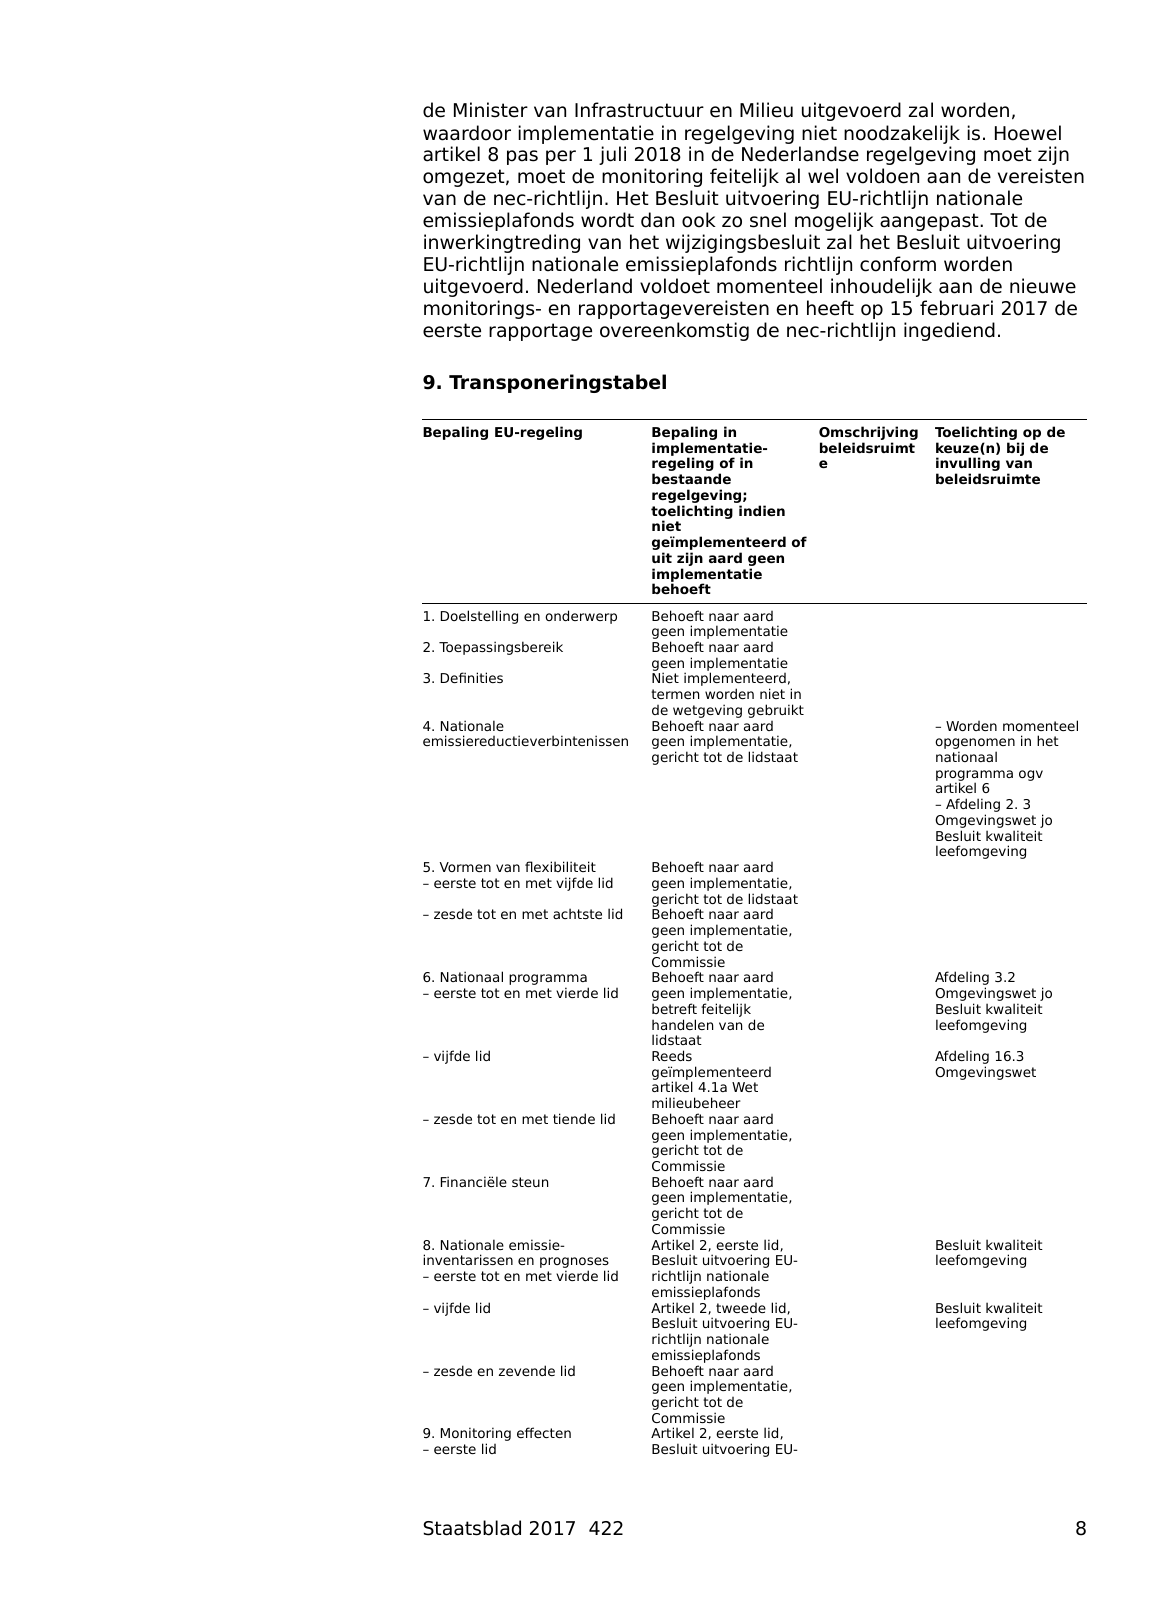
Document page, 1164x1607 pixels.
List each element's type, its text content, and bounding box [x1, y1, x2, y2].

table_cell 2. Toepassingsbereik [422, 640, 645, 671]
table_cell Niet implementeerd, termen worden niet in de wetgeving gebruikt [645, 671, 813, 718]
table_cell Behoeft naar aard geen implementatie, gericht tot de Commissie [645, 1175, 813, 1237]
table_cell Behoeft naar aard geen implementatie, betreft feitelijk handelen van de lidstaat [645, 970, 813, 1049]
table_cell [813, 1175, 929, 1237]
table_cell [813, 970, 929, 1049]
table_cell 1. Doelstelling en onderwerp [422, 604, 645, 640]
table_header Bepaling EU-regeling [422, 420, 645, 603]
table_cell 7. Financiële steun [422, 1175, 645, 1237]
table_cell [813, 1300, 929, 1363]
table_cell [813, 604, 929, 640]
table_cell Artikel 2, eerste lid, Besluit uitvoering EU-richtlijn nationale emissieplafonds [645, 1238, 813, 1300]
table_cell [929, 604, 1087, 640]
table_cell [813, 1112, 929, 1174]
table_header Toelichting op de keuze(n) bij de invulling van beleidsruimte [929, 420, 1087, 603]
table_cell – zesde tot en met achtste lid [422, 907, 645, 970]
table_cell Behoeft naar aard geen implementatie [645, 640, 813, 671]
table_cell Artikel 2, tweede lid, Besluit uitvoering EU-richtlijn nationale emissieplafonds [645, 1300, 813, 1363]
table_cell – zesde en zevende lid [422, 1363, 645, 1426]
table_cell [813, 907, 929, 970]
table_cell Behoeft naar aard geen implementatie, gericht tot de Commissie [645, 1363, 813, 1426]
table_cell Behoeft naar aard geen implementatie, gericht tot de lidstaat [645, 719, 813, 860]
table_cell Besluit kwaliteit leefomgeving [929, 1300, 1087, 1363]
table_cell Reeds geïmplementeerd artikel 4.1a Wet milieubeheer [645, 1049, 813, 1112]
table_cell [813, 1426, 929, 1458]
table_cell 3. Definities [422, 671, 645, 718]
table_cell Behoeft naar aard geen implementatie, gericht tot de Commissie [645, 907, 813, 970]
table_header Omschrijving beleidsruimte [813, 420, 929, 603]
table_cell 9. Monitoring effecten – eerste lid [422, 1426, 645, 1458]
table_cell 5. Vormen van flexibiliteit – eerste tot en met vijfde lid [422, 860, 645, 907]
table_cell [813, 719, 929, 860]
table_cell – Worden momenteel opgenomen in het nationaal programma ogv artikel 6 – Afdeling 2. 3 Omgevingswet jo Besluit kwaliteit leefomgeving [929, 719, 1087, 860]
subtitle 9. Transponeringstabel [422, 372, 1087, 394]
table_cell Afdeling 16.3 Omgevingswet [929, 1049, 1087, 1112]
table_cell [813, 1049, 929, 1112]
table_cell [929, 860, 1087, 907]
table_cell – vijfde lid [422, 1049, 645, 1112]
table_cell [813, 1363, 929, 1426]
table_cell Behoeft naar aard geen implementatie [645, 604, 813, 640]
table_cell [929, 671, 1087, 718]
table_cell 6. Nationaal programma – eerste tot en met vierde lid [422, 970, 645, 1049]
table_header Bepaling in implementatie-regeling of in bestaande regelgeving; toelichting indien niet geïmplementeerd of uit zijn aard geen implementatie behoeft [645, 420, 813, 603]
table_cell Besluit kwaliteit leefomgeving [929, 1238, 1087, 1300]
table_cell 8. Nationale emissie-inventarissen en prognoses – eerste tot en met vierde lid [422, 1238, 645, 1300]
table_cell Artikel 2, eerste lid, Besluit uitvoering EU- [645, 1426, 813, 1458]
table_cell Behoeft naar aard geen implementatie, gericht tot de Commissie [645, 1112, 813, 1174]
table_cell [929, 640, 1087, 671]
table_cell [929, 907, 1087, 970]
table_cell [929, 1112, 1087, 1174]
table_cell 4. Nationale emissiereductieverbintenissen [422, 719, 645, 860]
table_cell [929, 1175, 1087, 1237]
table_cell [813, 671, 929, 718]
table_cell [929, 1363, 1087, 1426]
text de Minister van Infrastructuur en Milieu uitgevoerd zal worden, waardoor implementatie in regelgeving niet noodzakelijk is. Hoewel artikel 8 pas per 1 juli 2018 in de Nederlandse regelgeving moet zijn omgezet, moet de monitoring feitelijk al wel voldoen aan de vereisten van de nec-richtlijn. Het Besluit uitvoering EU-richtlijn nationale emissieplafonds wordt dan ook zo snel mogelijk aangepast. Tot de inwerkingtreding van het wijzigingsbesluit zal het Besluit uitvoering EU-richtlijn nationale emissieplafonds richtlijn conform worden uitgevoerd. Nederland voldoet momenteel inhoudelijk aan de nieuwe monitorings- en rapportagevereisten en heeft op 15 februari 2017 de eerste rapportage overeenkomstig de nec-richtlijn ingediend. [422, 100, 1087, 342]
table_cell Behoeft naar aard geen implementatie, gericht tot de lidstaat [645, 860, 813, 907]
table_cell [813, 1238, 929, 1300]
table_cell [929, 1426, 1087, 1458]
table_cell – vijfde lid [422, 1300, 645, 1363]
table_cell – zesde tot en met tiende lid [422, 1112, 645, 1174]
table_cell [813, 640, 929, 671]
table_cell [813, 860, 929, 907]
table_cell Afdeling 3.2 Omgevingswet jo Besluit kwaliteit leefomgeving [929, 970, 1087, 1049]
